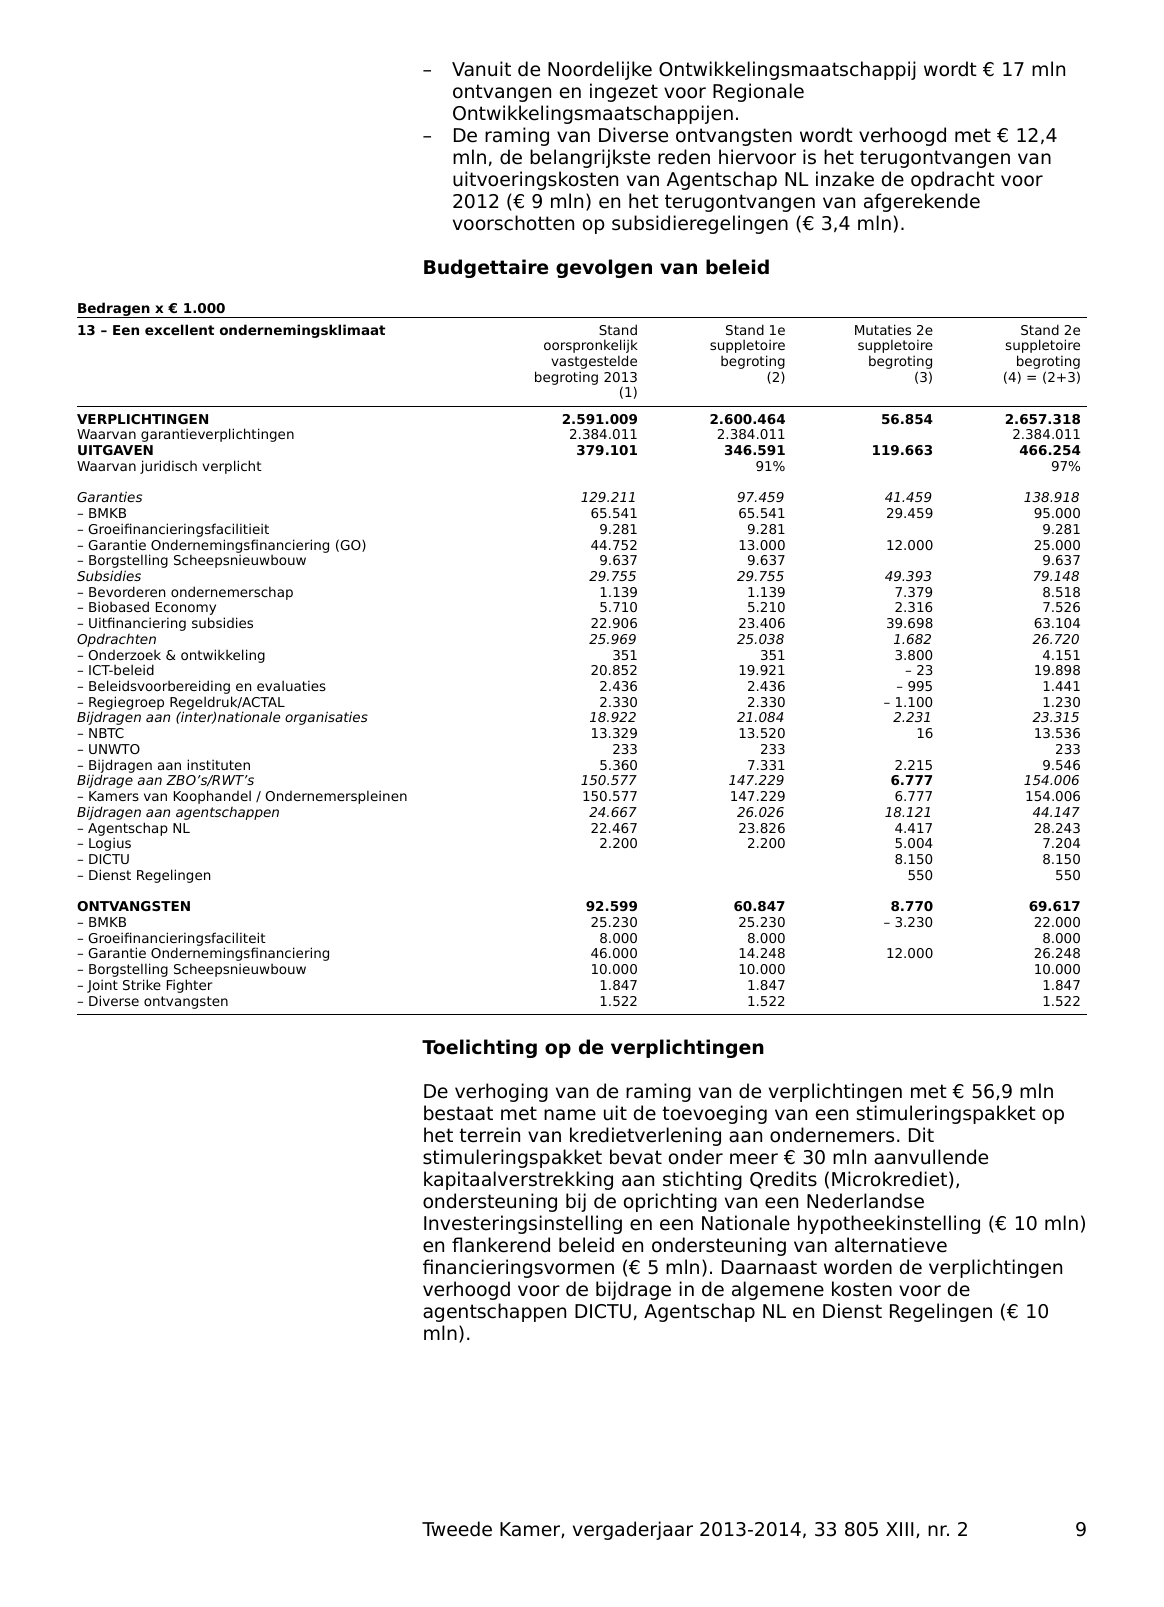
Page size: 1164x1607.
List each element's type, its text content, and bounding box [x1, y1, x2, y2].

table_cell Bijdragen aan (inter)nationale organisaties [77, 710, 496, 726]
table_cell – Kamers van Koophandel / Ondernemerspleinen [77, 789, 496, 805]
subtitle Budgettaire gevolgen van beleid [422, 257, 1087, 279]
table_cell 9.637 [644, 553, 791, 569]
table_cell 5.210 [644, 600, 791, 616]
table_cell – ICT-beleid [77, 663, 496, 679]
table_cell [496, 883, 644, 899]
table_cell – Joint Strike Fighter [77, 978, 496, 993]
table_cell 1.139 [496, 585, 644, 600]
table_cell 1.847 [644, 978, 791, 993]
table_cell [791, 931, 939, 946]
table_cell Bijdrage aan ZBO’s/RWT’s [77, 773, 496, 789]
table_cell ONTVANGSTEN [77, 899, 496, 915]
table_cell 69.617 [939, 899, 1087, 915]
table_cell 5.004 [791, 836, 939, 852]
table_cell – Logius [77, 836, 496, 852]
table_cell – Agentschap NL [77, 820, 496, 836]
table_cell 233 [644, 742, 791, 757]
table_cell 25.230 [644, 915, 791, 931]
table_cell 1.847 [939, 978, 1087, 993]
table_cell 2.591.009 [496, 407, 644, 427]
table_cell 1.522 [644, 994, 791, 1014]
table_cell 23.826 [644, 820, 791, 836]
table_cell [791, 553, 939, 569]
table_cell – NBTC [77, 726, 496, 742]
table_cell 4.151 [939, 648, 1087, 663]
table_cell Stand 1e suppletoire begroting (2) [644, 318, 791, 406]
table_cell 1.139 [644, 585, 791, 600]
table_cell 60.847 [644, 899, 791, 915]
table_cell [496, 474, 644, 490]
table_cell VERPLICHTINGEN [77, 407, 496, 427]
table_cell – 23 [791, 663, 939, 679]
table_cell 2.316 [791, 600, 939, 616]
table_cell 21.084 [644, 710, 791, 726]
table_cell 13.000 [644, 537, 791, 553]
table_cell 19.921 [644, 663, 791, 679]
table_cell – Regiegroep Regeldruk/ACTAL [77, 695, 496, 710]
table_cell 4.417 [791, 820, 939, 836]
table_cell 154.006 [939, 773, 1087, 789]
table_cell 233 [939, 742, 1087, 757]
table_cell – Groeifinancieringsfaciliteit [77, 931, 496, 946]
table_cell 2.384.011 [939, 427, 1087, 443]
table_cell 25.969 [496, 632, 644, 647]
table_cell Bijdragen aan agentschappen [77, 805, 496, 820]
table_cell 49.393 [791, 569, 939, 584]
table_cell 14.248 [644, 946, 791, 962]
table_cell 97% [939, 459, 1087, 474]
table_cell – Beleidsvoorbereiding en evaluaties [77, 679, 496, 694]
table_cell 8.518 [939, 585, 1087, 600]
table_cell 154.006 [939, 789, 1087, 805]
table_cell [644, 852, 791, 868]
table_cell 138.918 [939, 490, 1087, 506]
table_cell 9.637 [939, 553, 1087, 569]
table_cell [791, 962, 939, 978]
table_cell 24.667 [496, 805, 644, 820]
table_cell Stand oorspronkelijk vastgestelde begroting 2013 (1) [496, 318, 644, 406]
table_cell 150.577 [496, 789, 644, 805]
text De verhoging van de raming van de verplichtingen met € 56,9 mln bestaat met name uit de toevoeging van een stimuleringspakket op het terrein van kredietverlening aan ondernemers. Dit stimuleringspakket bevat onder meer € 30 mln aanvullende kapitaalverstrekking aan stichting Qredits (Microkrediet), ondersteuning bij de oprichting van een Nederlandse Investeringsinstelling en een Nationale hypotheekinstelling (€ 10 mln) en flankerend beleid en ondersteuning van alternatieve financieringsvormen (€ 5 mln). Daarnaast worden de verplichtingen verhoogd voor de bijdrage in de algemene kosten voor de agentschappen DICTU, Agentschap NL en Dienst Regelingen (€ 10 mln). [422, 1081, 1087, 1345]
table_cell 5.710 [496, 600, 644, 616]
table_cell 44.147 [939, 805, 1087, 820]
table_cell [791, 474, 939, 490]
table_cell [644, 474, 791, 490]
table_cell 95.000 [939, 506, 1087, 522]
table_cell – BMKB [77, 506, 496, 522]
table_cell 23.315 [939, 710, 1087, 726]
table_cell – Garantie Ondernemingsfinanciering (GO) [77, 537, 496, 553]
table_cell – Biobased Economy [77, 600, 496, 616]
table_cell 9.281 [644, 522, 791, 537]
table_cell [496, 868, 644, 883]
table_cell 351 [496, 648, 644, 663]
table_cell 2.215 [791, 758, 939, 773]
table_cell Mutaties 2e suppletoire begroting (3) [791, 318, 939, 406]
table_cell 26.720 [939, 632, 1087, 647]
table_cell 91% [644, 459, 791, 474]
table_cell [791, 459, 939, 474]
table_cell 550 [939, 868, 1087, 883]
table_cell 9.281 [939, 522, 1087, 537]
table_cell 28.243 [939, 820, 1087, 836]
table_cell 2.657.318 [939, 407, 1087, 427]
table_cell 8.000 [496, 931, 644, 946]
table_cell 150.577 [496, 773, 644, 789]
table_cell – BMKB [77, 915, 496, 931]
table_cell 1.522 [939, 994, 1087, 1014]
table_cell 1.522 [496, 994, 644, 1014]
table_cell 147.229 [644, 773, 791, 789]
table_cell [791, 427, 939, 443]
table_cell – 995 [791, 679, 939, 694]
table_cell [791, 742, 939, 757]
table_cell 8.150 [791, 852, 939, 868]
table_cell 22.000 [939, 915, 1087, 931]
table_cell 8.150 [939, 852, 1087, 868]
table_cell 65.541 [644, 506, 791, 522]
table_cell 29.755 [644, 569, 791, 584]
table_cell – Onderzoek & ontwikkeling [77, 648, 496, 663]
table_cell – Diverse ontvangsten [77, 994, 496, 1014]
table_cell 25.000 [939, 537, 1087, 553]
table_cell 1.441 [939, 679, 1087, 694]
table_cell 7.526 [939, 600, 1087, 616]
table_cell 25.230 [496, 915, 644, 931]
table_cell – 1.100 [791, 695, 939, 710]
table_cell 2.384.011 [644, 427, 791, 443]
table_cell Waarvan juridisch verplicht [77, 459, 496, 474]
table_cell 12.000 [791, 537, 939, 553]
table_cell 46.000 [496, 946, 644, 962]
table_cell 466.254 [939, 443, 1087, 459]
table_cell 2.330 [644, 695, 791, 710]
table_cell 2.436 [496, 679, 644, 694]
table_cell 63.104 [939, 616, 1087, 632]
table_cell [791, 994, 939, 1014]
table_cell 19.898 [939, 663, 1087, 679]
table_cell 10.000 [939, 962, 1087, 978]
table_cell 1.682 [791, 632, 939, 647]
table_cell – Borgstelling Scheepsnieuwbouw [77, 962, 496, 978]
table_cell 2.600.464 [644, 407, 791, 427]
table_cell 18.121 [791, 805, 939, 820]
table_cell 44.752 [496, 537, 644, 553]
table_cell 6.777 [791, 773, 939, 789]
table_cell 1.847 [496, 978, 644, 993]
table_cell 119.663 [791, 443, 939, 459]
table_cell [496, 852, 644, 868]
table_cell 8.000 [644, 931, 791, 946]
table_cell 56.854 [791, 407, 939, 427]
table_cell 23.406 [644, 616, 791, 632]
table_cell – Borgstelling Scheepsnieuwbouw [77, 553, 496, 569]
table_cell – DICTU [77, 852, 496, 868]
table_cell 29.755 [496, 569, 644, 584]
table_cell 233 [496, 742, 644, 757]
table_cell [791, 522, 939, 537]
table_cell UITGAVEN [77, 443, 496, 459]
table_cell 7.331 [644, 758, 791, 773]
table_cell 550 [791, 868, 939, 883]
table_header Bedragen x € 1.000 [77, 301, 1087, 317]
table_cell [644, 868, 791, 883]
table_cell 8.770 [791, 899, 939, 915]
table_cell – 3.230 [791, 915, 939, 931]
table_cell Stand 2e suppletoire begroting (4) = (2+3) [939, 318, 1087, 406]
table_cell 2.200 [496, 836, 644, 852]
table_cell 379.101 [496, 443, 644, 459]
table_cell 2.436 [644, 679, 791, 694]
table_cell 20.852 [496, 663, 644, 679]
table_cell – Bevorderen ondernemerschap [77, 585, 496, 600]
table_cell 12.000 [791, 946, 939, 962]
table_cell 9.546 [939, 758, 1087, 773]
table_cell 2.384.011 [496, 427, 644, 443]
table_cell 29.459 [791, 506, 939, 522]
table_cell Waarvan garantieverplichtingen [77, 427, 496, 443]
table_cell 1.230 [939, 695, 1087, 710]
table_cell – Dienst Regelingen [77, 868, 496, 883]
table_cell 39.698 [791, 616, 939, 632]
table_cell [939, 474, 1087, 490]
table_cell 10.000 [644, 962, 791, 978]
table_cell 2.330 [496, 695, 644, 710]
table_cell 16 [791, 726, 939, 742]
table_cell 3.800 [791, 648, 939, 663]
table_cell 147.229 [644, 789, 791, 805]
table_cell 13 – Een excellent ondernemingsklimaat [77, 318, 496, 406]
table_cell 2.231 [791, 710, 939, 726]
table_cell 2.200 [644, 836, 791, 852]
table_cell 13.536 [939, 726, 1087, 742]
table_cell – Garantie Ondernemingsfinanciering [77, 946, 496, 962]
table_cell 13.329 [496, 726, 644, 742]
table_cell 7.204 [939, 836, 1087, 852]
table_cell [77, 474, 496, 490]
table_cell 92.599 [496, 899, 644, 915]
table_cell [496, 459, 644, 474]
table_cell Opdrachten [77, 632, 496, 647]
table_cell 25.038 [644, 632, 791, 647]
table_cell 351 [644, 648, 791, 663]
table_cell 22.467 [496, 820, 644, 836]
text – De raming van Diverse ontvangsten wordt verhoogd met € 12,4 mln, de belangrijkste reden hiervoor is het terugontvangen van uitvoeringskosten van Agentschap NL inzake de opdracht voor 2012 (€ 9 mln) en het terugontvangen van afgerekende voorschotten op subsidieregelingen (€ 3,4 mln). [422, 125, 1087, 235]
table_cell 5.360 [496, 758, 644, 773]
table_cell 65.541 [496, 506, 644, 522]
table_cell 346.591 [644, 443, 791, 459]
table_cell 26.248 [939, 946, 1087, 962]
table_cell Subsidies [77, 569, 496, 584]
table_cell 6.777 [791, 789, 939, 805]
table_cell 26.026 [644, 805, 791, 820]
table_cell [644, 883, 791, 899]
table_cell – Groeifinancieringsfacilitieit [77, 522, 496, 537]
table_cell 10.000 [496, 962, 644, 978]
table_cell [77, 883, 496, 899]
table_cell [791, 978, 939, 993]
table_cell 18.922 [496, 710, 644, 726]
text – Vanuit de Noordelijke Ontwikkelingsmaatschappij wordt € 17 mln ontvangen en ingezet voor Regionale Ontwikkelingsmaatschappijen. [422, 59, 1087, 125]
table_cell – Bijdragen aan instituten [77, 758, 496, 773]
table_cell 7.379 [791, 585, 939, 600]
table_cell 9.637 [496, 553, 644, 569]
table_cell 129.211 [496, 490, 644, 506]
table_cell – Uitfinanciering subsidies [77, 616, 496, 632]
table_cell – UNWTO [77, 742, 496, 757]
table_cell 79.148 [939, 569, 1087, 584]
table_cell 9.281 [496, 522, 644, 537]
table_cell 41.459 [791, 490, 939, 506]
table_cell [791, 883, 939, 899]
table_cell 97.459 [644, 490, 791, 506]
table_cell [939, 883, 1087, 899]
subtitle Toelichting op de verplichtingen [422, 1037, 1087, 1059]
table_cell 13.520 [644, 726, 791, 742]
table_cell 8.000 [939, 931, 1087, 946]
table_cell Garanties [77, 490, 496, 506]
table_cell 22.906 [496, 616, 644, 632]
